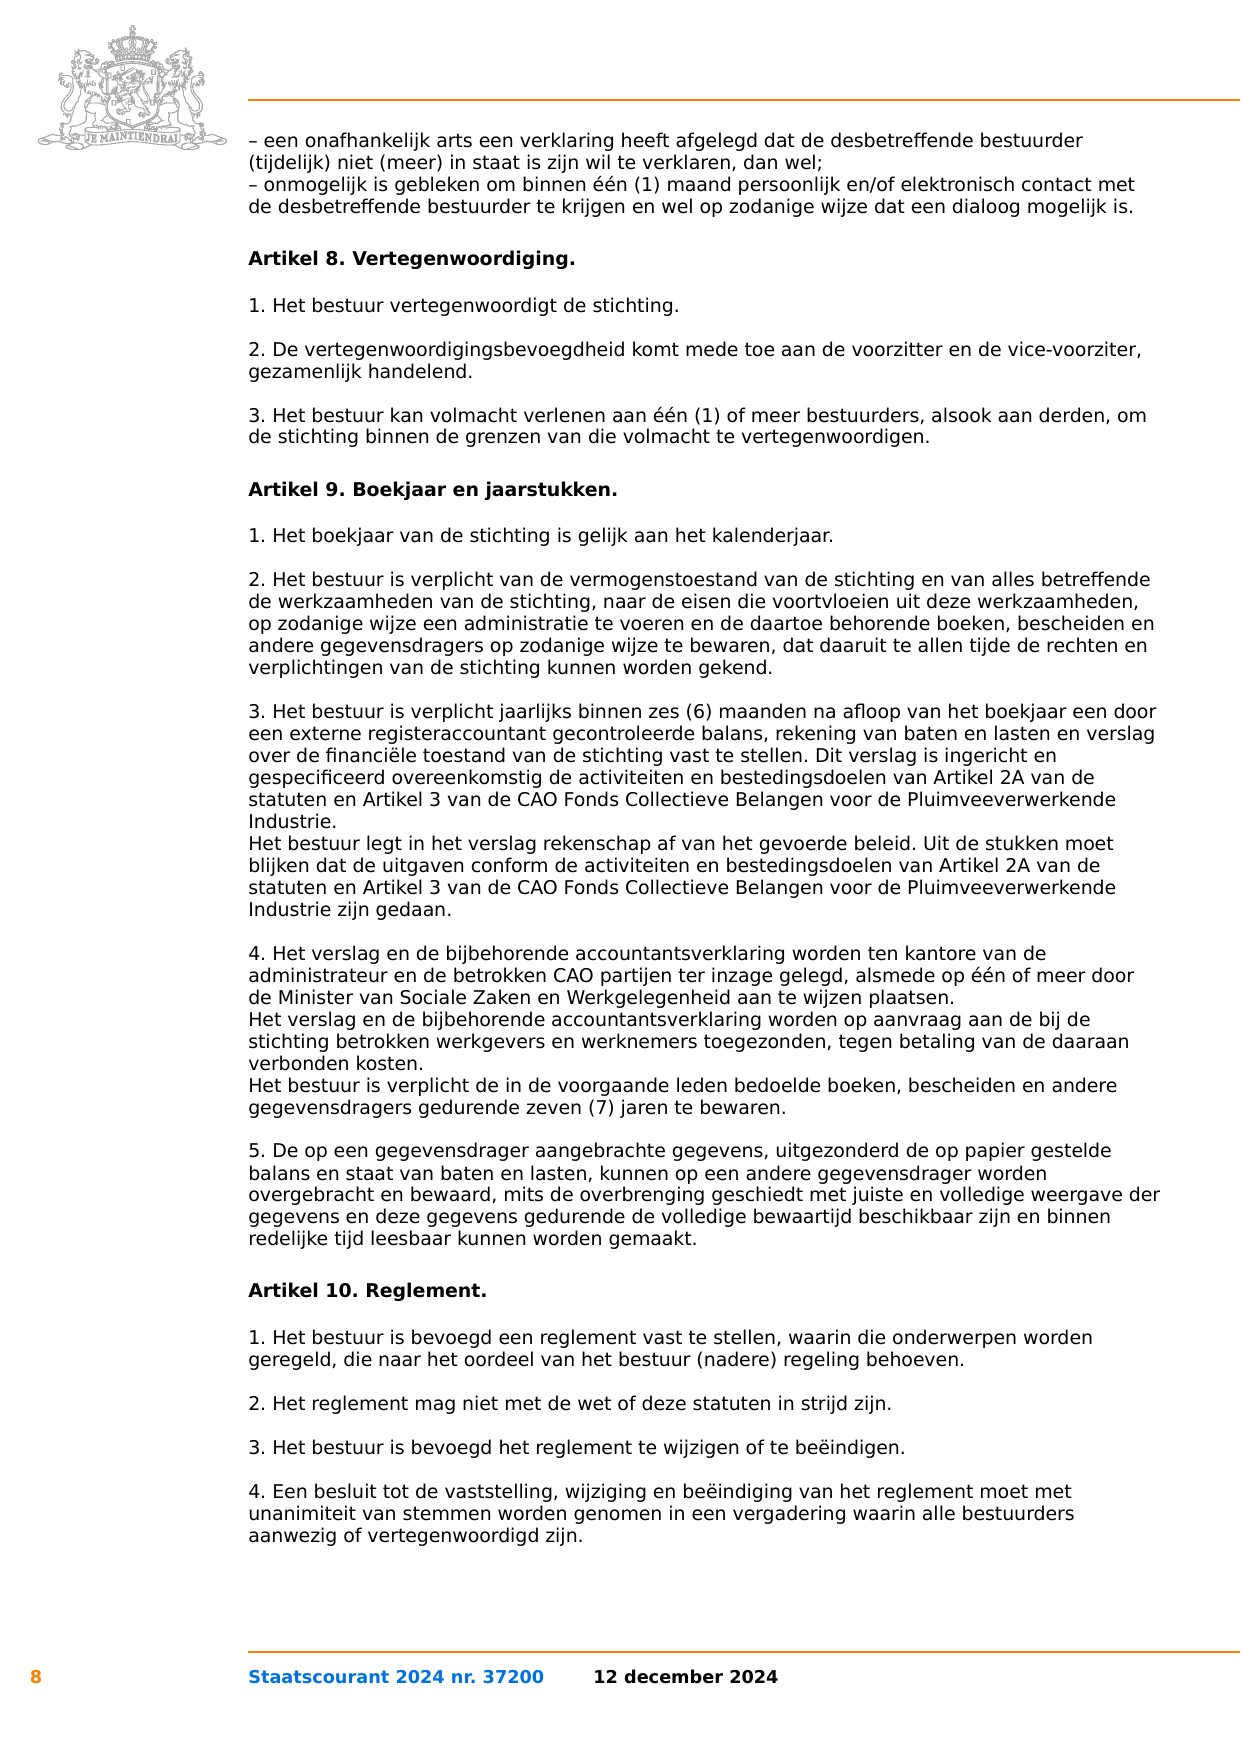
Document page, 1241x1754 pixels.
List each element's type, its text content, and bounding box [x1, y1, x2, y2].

subtitle Artikel 8. Vertegenwoordiging. [248, 248, 1163, 270]
text 3. Het bestuur kan volmacht verlenen aan één (1) of meer bestuurders, alsook aan derden, om de stichting binnen de grenzen van die volmacht te vertegenwoordigen. [248, 404, 1163, 448]
subtitle Artikel 9. Boekjaar en jaarstukken. [248, 478, 1163, 500]
text 5. De op een gegevensdrager aangebrachte gegevens, uitgezonderd de op papier gestelde balans en staat van baten en lasten, kunnen op een andere gegevensdrager worden overgebracht en bewaard, mits de overbrenging geschiedt met juiste en volledige weergave der gegevens en deze gegevens gedurende de volledige bewaartijd beschikbaar zijn en binnen redelijke tijd leesbaar kunnen worden gemaakt. [248, 1140, 1163, 1250]
text – onmogelijk is gebleken om binnen één (1) maand persoonlijk en/of elektronisch contact met de desbetreffende bestuurder te krijgen en wel op zodanige wijze dat een dialoog mogelijk is. [248, 174, 1163, 218]
text 1. Het boekjaar van de stichting is gelijk aan het kalenderjaar. [248, 525, 1163, 547]
text 2. De vertegenwoordigingsbevoegdheid komt mede toe aan de voorzitter en de vice-voorziter, gezamenlijk handelend. [248, 339, 1163, 383]
text Het bestuur legt in het verslag rekenschap af van het gevoerde beleid. Uit de stukken moet blijken dat de uitgaven conform de activiteiten en bestedingsdoelen van Artikel 2A van de statuten en Artikel 3 van de CAO Fonds Collectieve Belangen voor de Pluimveeverwerkende Industrie zijn gedaan. [248, 833, 1163, 921]
picture [38, 25, 227, 150]
text 1. Het bestuur vertegenwoordigt de stichting. [248, 295, 1163, 317]
text Het verslag en de bijbehorende accountantsverklaring worden op aanvraag aan de bij de stichting betrokken werkgevers en werknemers toegezonden, tegen betaling van de daaraan verbonden kosten. [248, 1009, 1163, 1074]
text 3. Het bestuur is verplicht jaarlijks binnen zes (6) maanden na afloop van het boekjaar een door een externe registeraccountant gecontroleerde balans, rekening van baten en lasten en verslag over de financiële toestand van de stichting vast te stellen. Dit verslag is ingericht en gespecificeerd overeenkomstig de activiteiten en bestedingsdoelen van Artikel 2A van de statuten en Artikel 3 van de CAO Fonds Collectieve Belangen voor de Pluimveeverwerkende Industrie. [248, 701, 1163, 833]
text 4. Een besluit tot de vaststelling, wijziging en beëindiging van het reglement moet met unanimiteit van stemmen worden genomen in een vergadering waarin alle bestuurders aanwezig of vertegenwoordigd zijn. [248, 1481, 1163, 1547]
text Het bestuur is verplicht de in de voorgaande leden bedoelde boeken, bescheiden en andere gegevensdragers gedurende zeven (7) jaren te bewaren. [248, 1074, 1163, 1118]
text 4. Het verslag en de bijbehorende accountantsverklaring worden ten kantore van de administrateur en de betrokken CAO partijen ter inzage gelegd, alsmede op één of meer door de Minister van Sociale Zaken en Werkgelegenheid aan te wijzen plaatsen. [248, 943, 1163, 1009]
subtitle Artikel 10. Reglement. [248, 1280, 1163, 1302]
text 1. Het bestuur is bevoegd een reglement vast te stellen, waarin die onderwerpen worden geregeld, die naar het oordeel van het bestuur (nadere) regeling behoeven. [248, 1327, 1163, 1371]
text 3. Het bestuur is bevoegd het reglement te wijzigen of te beëindigen. [248, 1437, 1163, 1459]
text – een onafhankelijk arts een verklaring heeft afgelegd dat de desbetreffende bestuurder (tijdelijk) niet (meer) in staat is zijn wil te verklaren, dan wel; [248, 130, 1163, 174]
text 2. Het reglement mag niet met de wet of deze statuten in strijd zijn. [248, 1393, 1163, 1415]
text 2. Het bestuur is verplicht van de vermogenstoestand van de stichting en van alles betreffende de werkzaamheden van de stichting, naar de eisen die voortvloeien uit deze werkzaamheden, op zodanige wijze een administratie te voeren en de daartoe behorende boeken, bescheiden en andere gegevensdragers op zodanige wijze te bewaren, dat daaruit te allen tijde de rechten en verplichtingen van de stichting kunnen worden gekend. [248, 569, 1163, 679]
